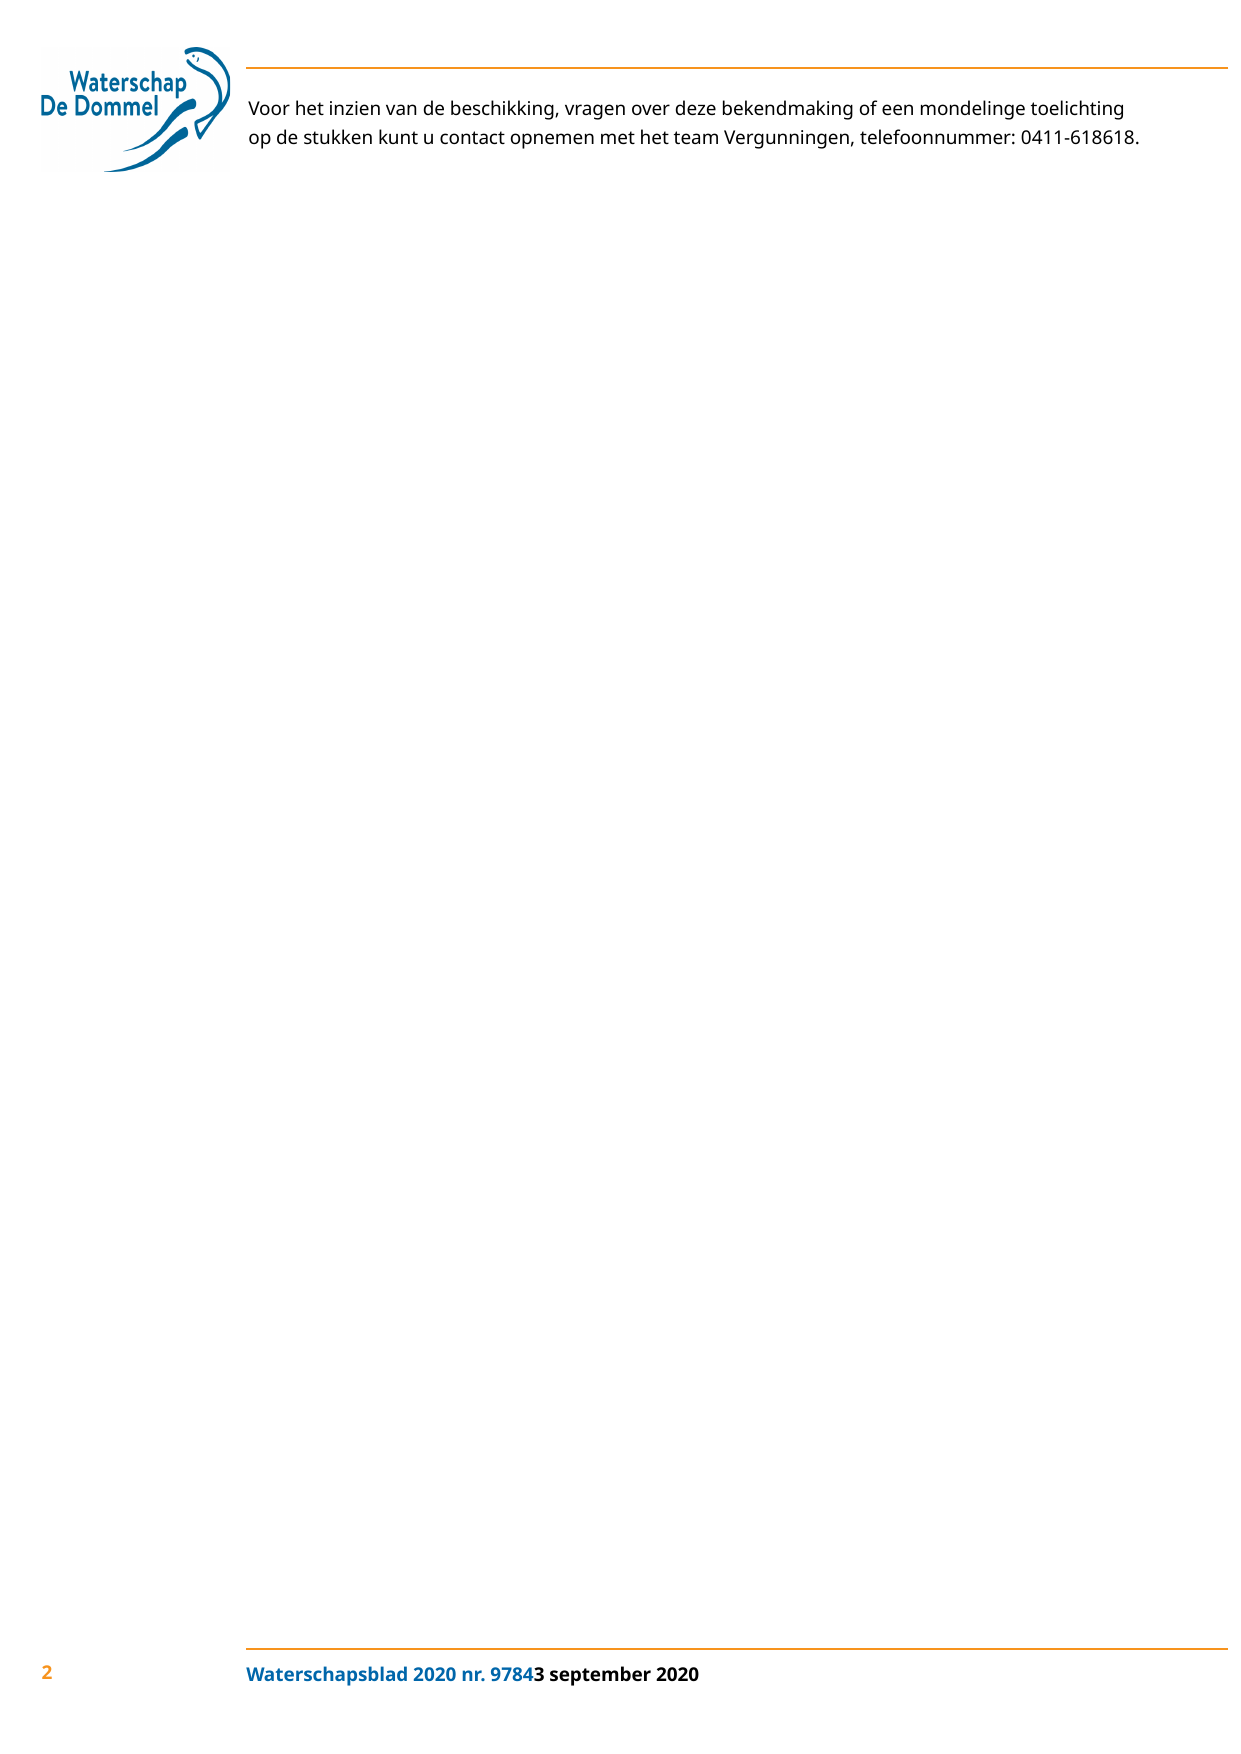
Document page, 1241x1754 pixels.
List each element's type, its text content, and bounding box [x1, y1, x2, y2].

picture [198, 118, 210, 131]
picture [41, 47, 231, 172]
text Voor het inzien van de beschikking, vragen over deze bekendmaking of een mondelinge toelichting op de stukken kunt u contact opnemen met het team Vergunningen, telefoonnummer: 0411-618618. [248, 95, 1152, 150]
picture [204, 47, 231, 76]
picture [45, 99, 51, 111]
